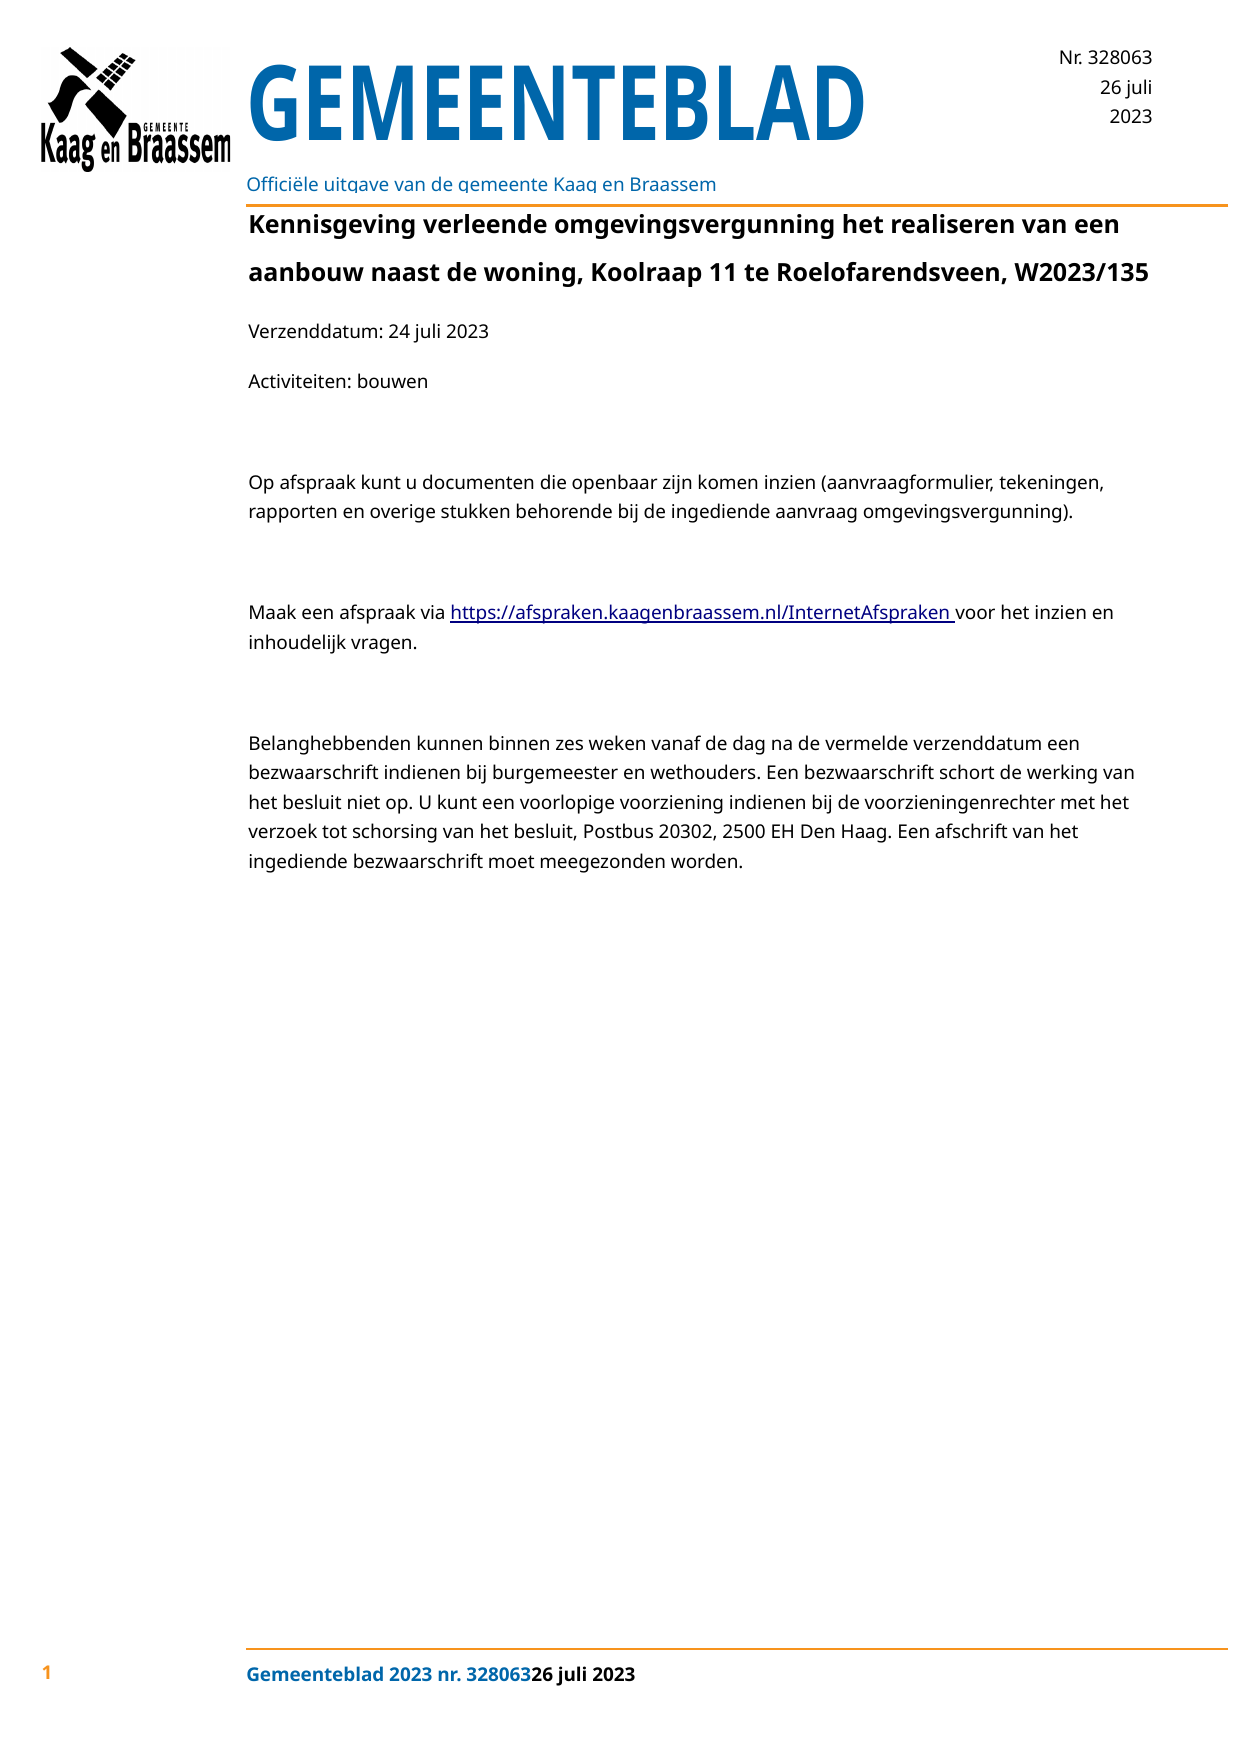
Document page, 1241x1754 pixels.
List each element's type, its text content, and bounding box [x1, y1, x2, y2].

text Maak een afspraak via https://afspraken.kaagenbraassem.nl/InternetAfspraken voor het inzien en inhoudelijk vragen. [248, 599, 1152, 655]
text Belanghebbenden kunnen binnen zes weken vanaf de dag na de vermelde verzenddatum een bezwaarschrift indienen bij burgemeester en wethouders. Een bezwaarschrift schort de werking van het besluit niet op. U kunt een voorlopige voorziening indienen bij de voorzieningenrechter met het verzoek tot schorsing van het besluit, Postbus 20302, 2500 EH Den Haag. Een afschrift van het ingediende bezwaarschrift moet meegezonden worden. [248, 730, 1152, 874]
text Kennisgeving verleende omgevingsvergunning het realiseren van een aanbouw naast de woning, Koolraap 11 te Roelofarendsveen, W2023/135 [248, 207, 1152, 288]
text Op afspraak kunt u documenten die openbaar zijn komen inzien (aanvraagformulier, tekeningen, rapporten en overige stukken behorende bij de ingediende aanvraag omgevingsvergunning). [248, 469, 1152, 524]
text Verzenddatum: 24 juli 2023 [248, 318, 1152, 344]
picture [41, 47, 231, 172]
text Activiteiten: bouwen [248, 368, 1152, 394]
